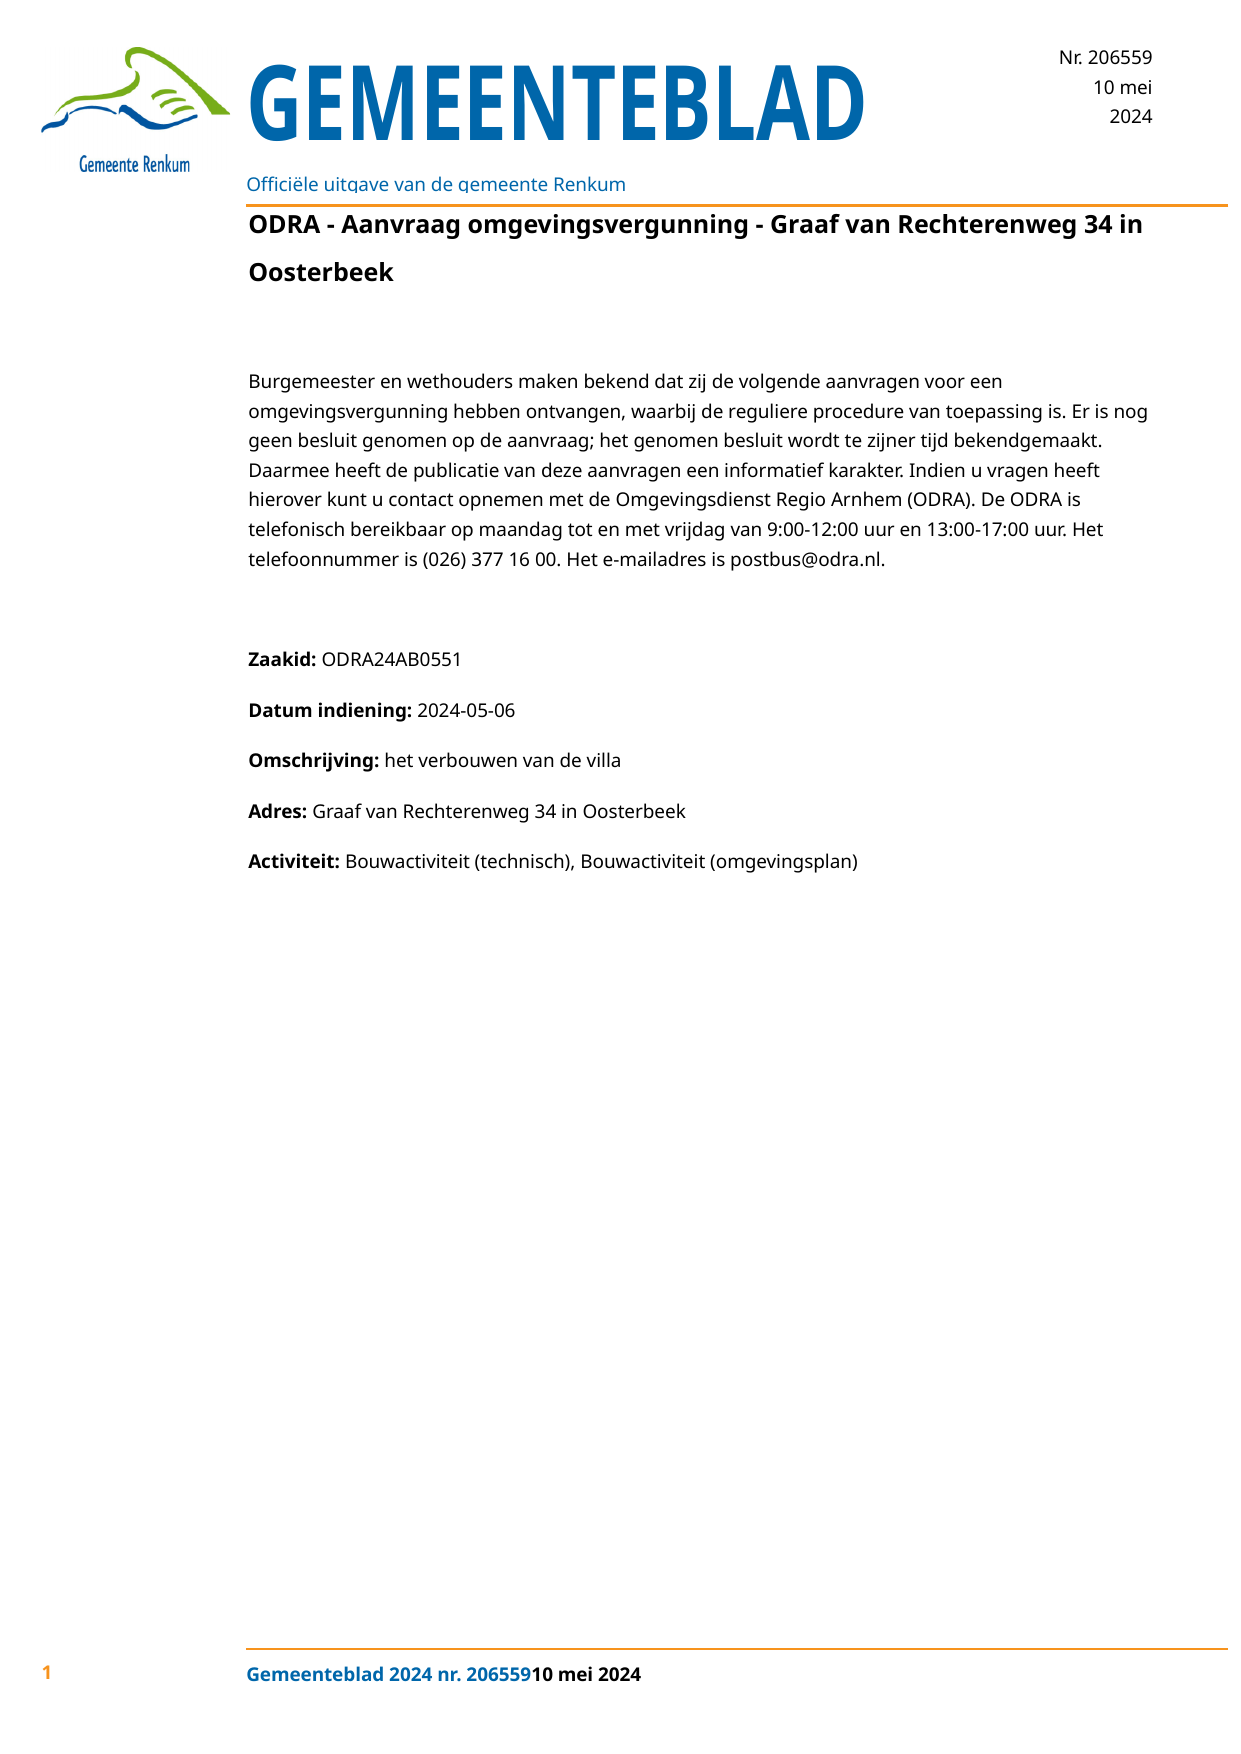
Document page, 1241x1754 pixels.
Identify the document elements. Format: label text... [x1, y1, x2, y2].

text ODRA - Aanvraag omgevingsvergunning - Graaf van Rechterenweg 34 in Oosterbeek [248, 207, 1152, 288]
text Datum indiening: 2024-05-06 [248, 697, 1152, 723]
text Adres: Graaf van Rechterenweg 34 in Oosterbeek [248, 798, 1152, 824]
text Burgemeester en wethouders maken bekend dat zij de volgende aanvragen voor een omgevingsvergunning hebben ontvangen, waarbij de reguliere procedure van toepassing is. Er is nog geen besluit genomen op de aanvraag; het genomen besluit wordt te zijner tijd bekendgemaakt. Daarmee heeft de publicatie van deze aanvragen een informatief karakter. Indien u vragen heeft hierover kunt u contact opnemen met de Omgevingsdienst Regio Arnhem (ODRA). De ODRA is telefonisch bereikbaar op maandag tot en met vrijdag van 9:00-12:00 uur en 13:00-17:00 uur. Het telefoonnummer is (026) 377 16 00. Het e-mailadres is postbus@odra.nl. [248, 368, 1152, 572]
picture [41, 47, 231, 172]
text Activiteit: Bouwactiviteit (technisch), Bouwactiviteit (omgevingsplan) [248, 848, 1152, 874]
text Zaakid: ODRA24AB0551 [248, 647, 1152, 672]
text Omschrijving: het verbouwen van de villa [248, 747, 1152, 773]
